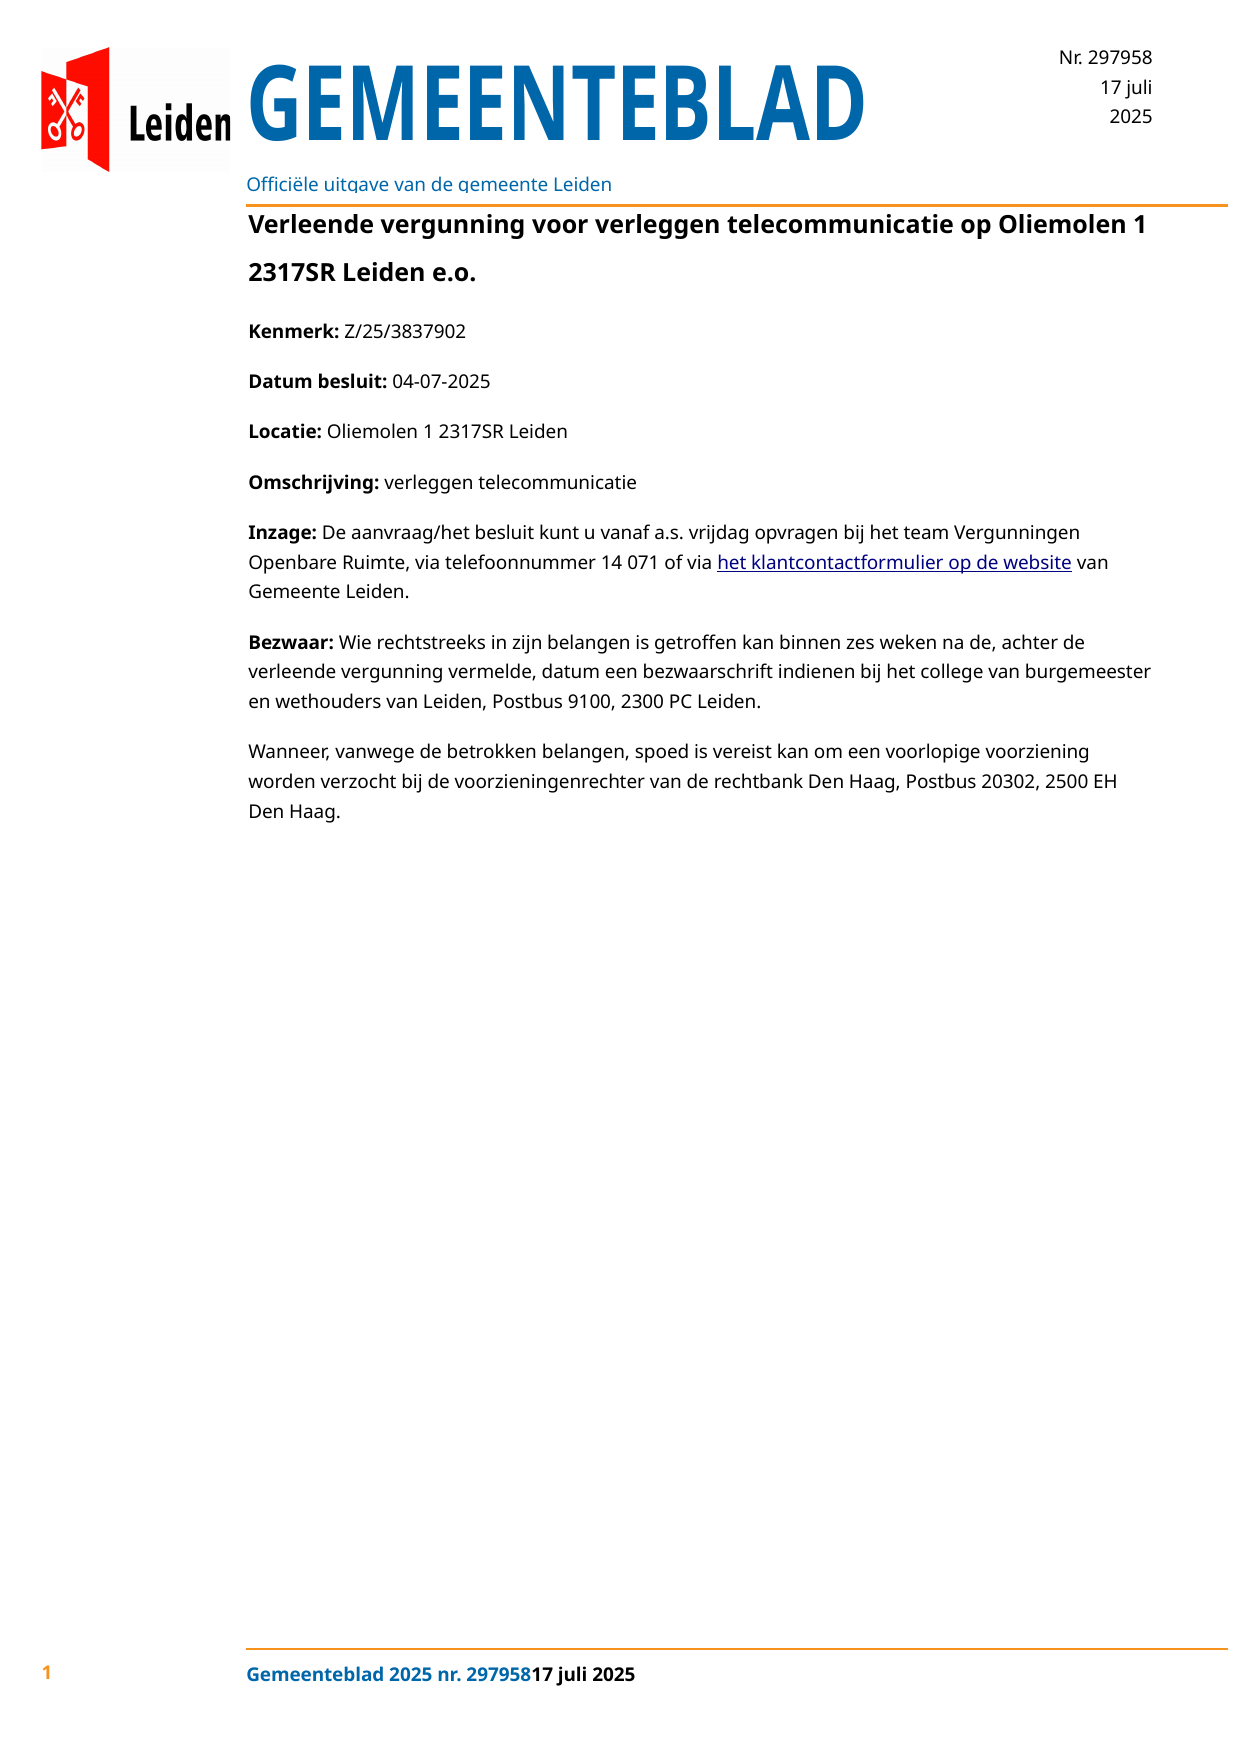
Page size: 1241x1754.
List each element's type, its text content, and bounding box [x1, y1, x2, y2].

text Omschrijving: verleggen telecommunicatie [248, 469, 1152, 495]
text Inzage: De aanvraag/het besluit kunt u vanaf a.s. vrijdag opvragen bij het team Vergunningen Openbare Ruimte, via telefoonnummer 14 071 of via het klantcontactformulier op de website van Gemeente Leiden. [248, 519, 1152, 604]
text Kenmerk: Z/25/3837902 [248, 318, 1152, 344]
text Bezwaar: Wie rechtstreeks in zijn belangen is getroffen kan binnen zes weken na de, achter de verleende vergunning vermelde, datum een bezwaarschrift indienen bij het college van burgemeester en wethouders van Leiden, Postbus 9100, 2300 PC Leiden. [248, 629, 1152, 714]
picture [41, 47, 231, 172]
text Locatie: Oliemolen 1 2317SR Leiden [248, 419, 1152, 444]
text Wanneer, vanwege de betrokken belangen, spoed is vereist kan om een voorlopige voorziening worden verzocht bij de voorzieningenrechter van de rechtbank Den Haag, Postbus 20302, 2500 EH Den Haag. [248, 739, 1152, 824]
text Verleende vergunning voor verleggen telecommunicatie op Oliemolen 1 2317SR Leiden e.o. [248, 207, 1152, 288]
text Datum besluit: 04-07-2025 [248, 368, 1152, 394]
